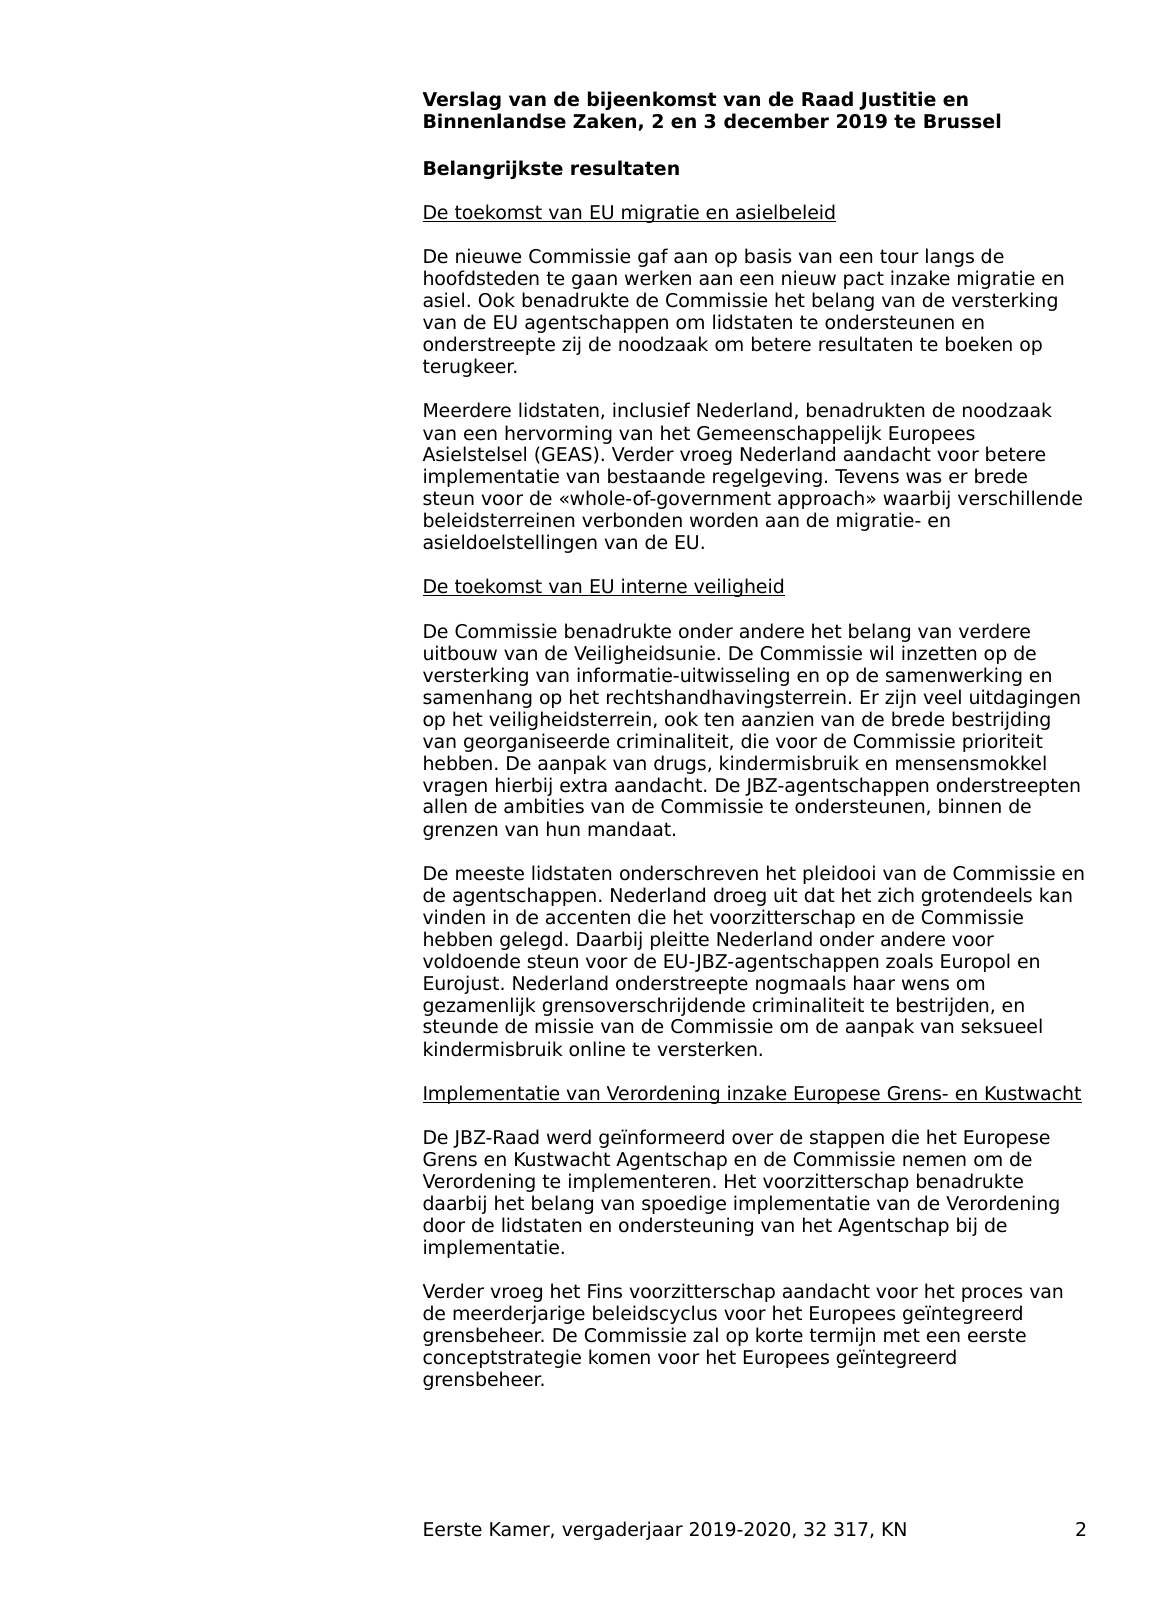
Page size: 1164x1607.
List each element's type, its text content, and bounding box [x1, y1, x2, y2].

text De Commissie benadrukte onder andere het belang van verdere uitbouw van de Veiligheidsunie. De Commissie wil inzetten op de versterking van informatie-uitwisseling en op de samenwerking en samenhang op het rechtshandhavingsterrein. Er zijn veel uitdagingen op het veiligheidsterrein, ook ten aanzien van de brede bestrijding van georganiseerde criminaliteit, die voor de Commissie prioriteit hebben. De aanpak van drugs, kindermisbruik en mensensmokkel vragen hierbij extra aandacht. De JBZ-agentschappen onderstreepten allen de ambities van de Commissie te ondersteunen, binnen de grenzen van hun mandaat. [422, 621, 1087, 840]
text Verder vroeg het Fins voorzitterschap aandacht voor het proces van de meerderjarige beleidscyclus voor het Europees geïntegreerd grensbeheer. De Commissie zal op korte termijn met een eerste conceptstrategie komen voor het Europees geïntegreerd grensbeheer. [422, 1281, 1087, 1391]
subtitle De toekomst van EU interne veiligheid [422, 576, 1087, 598]
subtitle De toekomst van EU migratie en asielbeleid [422, 202, 1087, 224]
subtitle Verslag van de bijeenkomst van de Raad Justitie en Binnenlandse Zaken, 2 en 3 december 2019 te Brussel [422, 89, 1087, 133]
text Meerdere lidstaten, inclusief Nederland, benadrukten de noodzaak van een hervorming van het Gemeenschappelijk Europees Asielstelsel (GEAS). Verder vroeg Nederland aandacht voor betere implementatie van bestaande regelgeving. Tevens was er brede steun voor de «whole-of-government approach» waarbij verschillende beleidsterreinen verbonden worden aan de migratie- en asieldoelstellingen van de EU. [422, 400, 1087, 554]
subtitle Belangrijkste resultaten [422, 158, 1087, 180]
text De meeste lidstaten onderschreven het pleidooi van de Commissie en de agentschappen. Nederland droeg uit dat het zich grotendeels kan vinden in de accenten die het voorzitterschap en de Commissie hebben gelegd. Daarbij pleitte Nederland onder andere voor voldoende steun voor de EU-JBZ-agentschappen zoals Europol en Eurojust. Nederland onderstreepte nogmaals haar wens om gezamenlijk grensoverschrijdende criminaliteit te bestrijden, en steunde de missie van de Commissie om de aanpak van seksueel kindermisbruik online te versterken. [422, 863, 1087, 1060]
text De JBZ-Raad werd geïnformeerd over de stappen die het Europese Grens en Kustwacht Agentschap en de Commissie nemen om de Verordening te implementeren. Het voorzitterschap benadrukte daarbij het belang van spoedige implementatie van de Verordening door de lidstaten en ondersteuning van het Agentschap bij de implementatie. [422, 1127, 1087, 1259]
subtitle Implementatie van Verordening inzake Europese Grens- en Kustwacht [422, 1083, 1087, 1104]
text De nieuwe Commissie gaf aan op basis van een tour langs de hoofdsteden te gaan werken aan een nieuw pact inzake migratie en asiel. Ook benadrukte de Commissie het belang van de versterking van de EU agentschappen om lidstaten te ondersteunen en onderstreepte zij de noodzaak om betere resultaten te boeken op terugkeer. [422, 246, 1087, 378]
